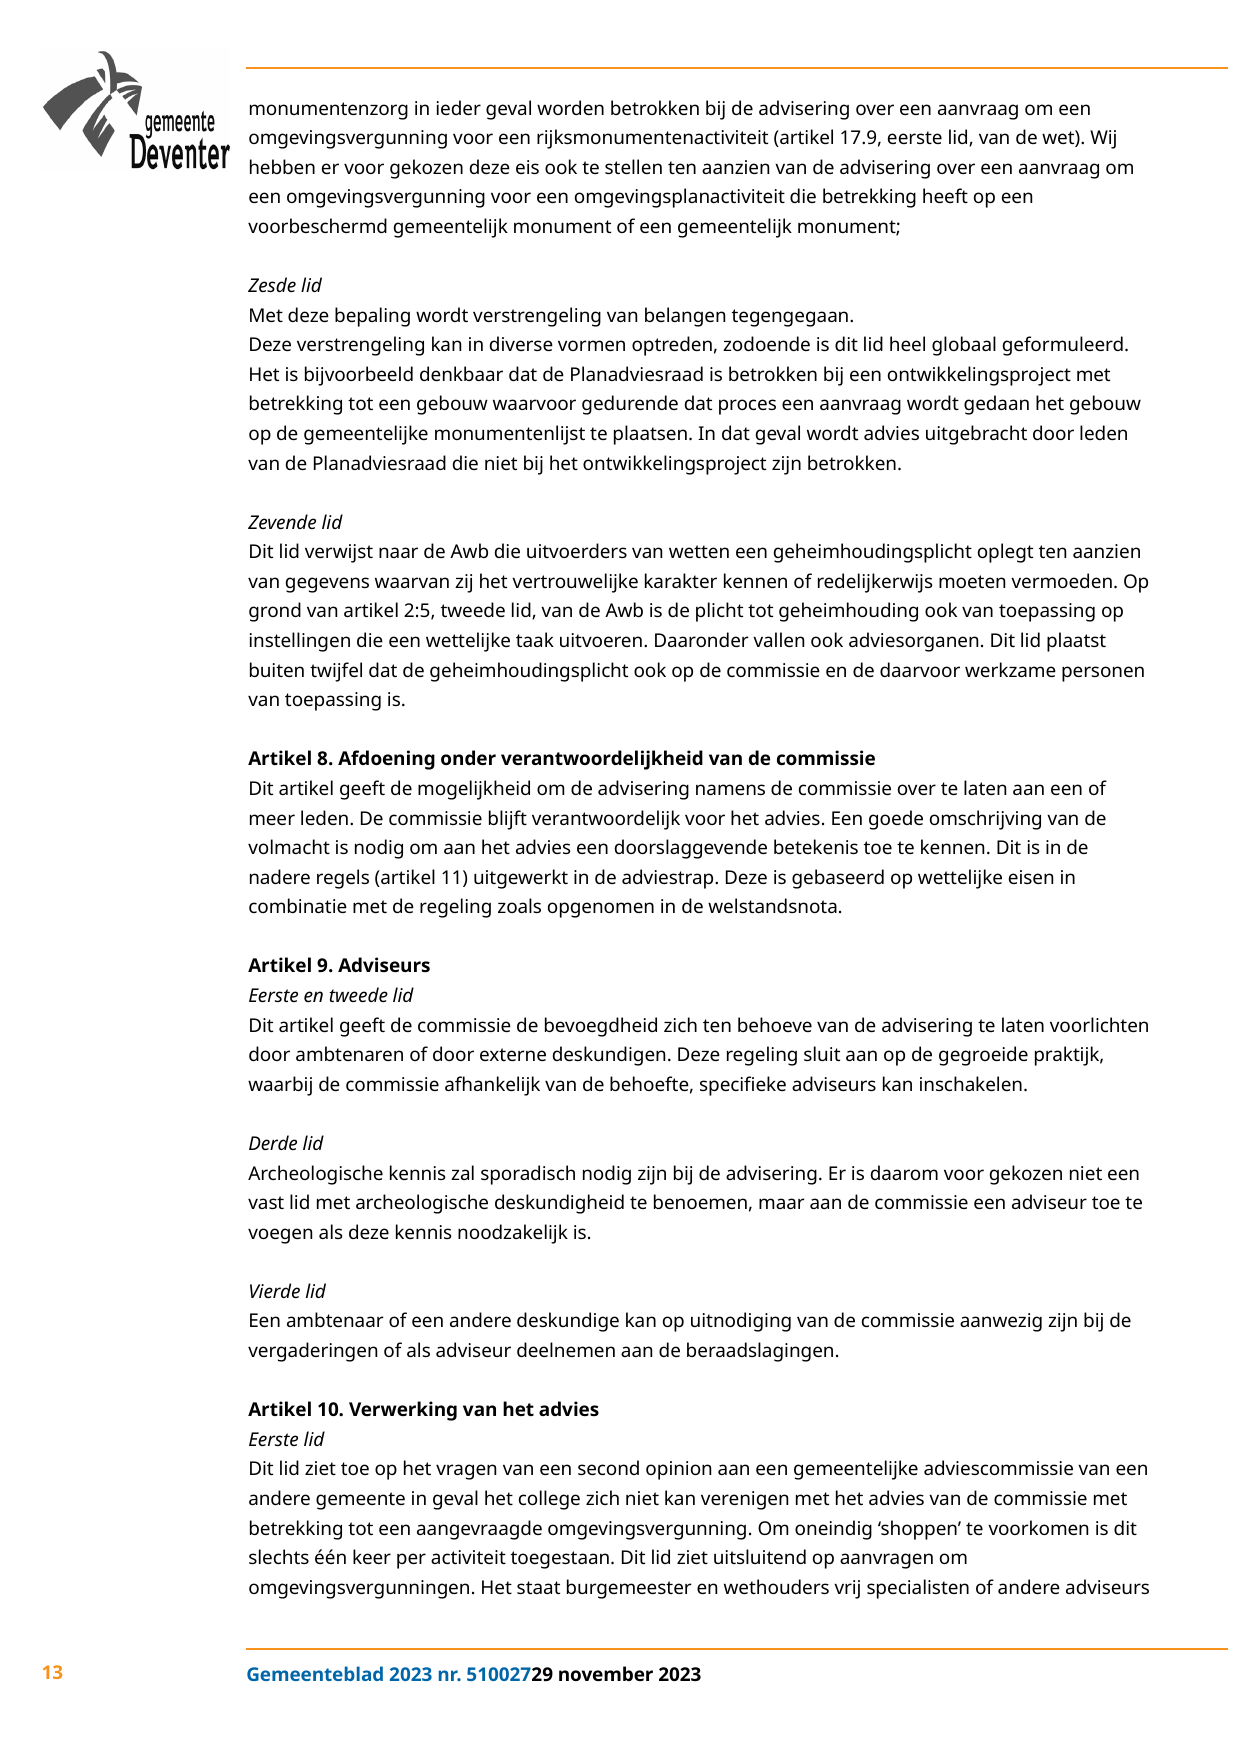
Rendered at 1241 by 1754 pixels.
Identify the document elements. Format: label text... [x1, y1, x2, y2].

text Deze verstrengeling kan in diverse vormen optreden, zodoende is dit lid heel globaal geformuleerd. [248, 331, 1152, 357]
text Artikel 9. Adviseurs [248, 953, 1152, 978]
text Het is bijvoorbeeld denkbaar dat de Planadviesraad is betrokken bij een ontwikkelingsproject met betrekking tot een gebouw waarvoor gedurende dat proces een aanvraag wordt gedaan het gebouw op de gemeentelijke monumentenlijst te plaatsen. In dat geval wordt advies uitgebracht door leden van de Planadviesraad die niet bij het ontwikkelingsproject zijn betrokken. [248, 361, 1152, 476]
text Archeologische kennis zal sporadisch nodig zijn bij de advisering. Er is daarom voor gekozen niet een vast lid met archeologische deskundigheid te benoemen, maar aan de commissie een adviseur toe te voegen als deze kennis noodzakelijk is. [248, 1160, 1152, 1245]
text Eerste en tweede lid [248, 982, 1152, 1008]
text Een ambtenaar of een andere deskundige kan op uitnodiging van de commissie aanwezig zijn bij de vergaderingen of als adviseur deelnemen aan de beraadslagingen. [248, 1308, 1152, 1363]
text Artikel 8. Afdoening onder verantwoordelijkheid van de commissie [248, 746, 1152, 771]
text Met deze bepaling wordt verstrengeling van belangen tegengegaan. [248, 302, 1152, 328]
text Dit artikel geeft de mogelijkheid om de advisering namens de commissie over te laten aan een of meer leden. De commissie blijft verantwoordelijk voor het advies. Een goede omschrijving van de volmacht is nodig om aan het advies een doorslaggevende betekenis toe te kennen. Dit is in de nadere regels (artikel 11) uitgewerkt in de adviestrap. Deze is gebaseerd op wettelijke eisen in combinatie met de regeling zoals opgenomen in de welstandsnota. [248, 775, 1152, 919]
text Derde lid [248, 1130, 1152, 1156]
text Dit lid ziet toe op het vragen van een second opinion aan een gemeentelijke adviescommissie van een andere gemeente in geval het college zich niet kan verenigen met het advies van de commissie met betrekking tot een aangevraagde omgevingsvergunning. Om oneindig ‘shoppen’ te voorkomen is dit slechts één keer per activiteit toegestaan. Dit lid ziet uitsluitend op aanvragen om omgevingsvergunningen. Het staat burgemeester en wethouders vrij specialisten of andere adviseurs [248, 1456, 1152, 1600]
text monumentenzorg in ieder geval worden betrokken bij de advisering over een aanvraag om een omgevingsvergunning voor een rijksmonumentenactiviteit (artikel 17.9, eerste lid, van de wet). Wij hebben er voor gekozen deze eis ook te stellen ten aanzien van de advisering over een aanvraag om een omgevingsvergunning voor een omgevingsplanactiviteit die betrekking heeft op een voorbeschermd gemeentelijk monument of een gemeentelijk monument; [248, 95, 1152, 239]
text Zevende lid [248, 509, 1152, 535]
text Zesde lid [248, 272, 1152, 298]
text Artikel 10. Verwerking van het advies [248, 1396, 1152, 1422]
text Dit artikel geeft de commissie de bevoegdheid zich ten behoeve van de advisering te laten voorlichten door ambtenaren of door externe deskundigen. Deze regeling sluit aan op de gegroeide praktijk, waarbij de commissie afhankelijk van de behoefte, specifieke adviseurs kan inschakelen. [248, 1012, 1152, 1097]
text Dit lid verwijst naar de Awb die uitvoerders van wetten een geheimhoudingsplicht oplegt ten aanzien van gegevens waarvan zij het vertrouwelijke karakter kennen of redelijkerwijs moeten vermoeden. Op grond van artikel 2:5, tweede lid, van de Awb is de plicht tot geheimhouding ook van toepassing op instellingen die een wettelijke taak uitvoeren. Daaronder vallen ook adviesorganen. Dit lid plaatst buiten twijfel dat de geheimhoudingsplicht ook op de commissie en de daarvoor werkzame personen van toepassing is. [248, 538, 1152, 712]
picture [41, 47, 231, 172]
text Vierde lid [248, 1278, 1152, 1304]
text Eerste lid [248, 1426, 1152, 1452]
